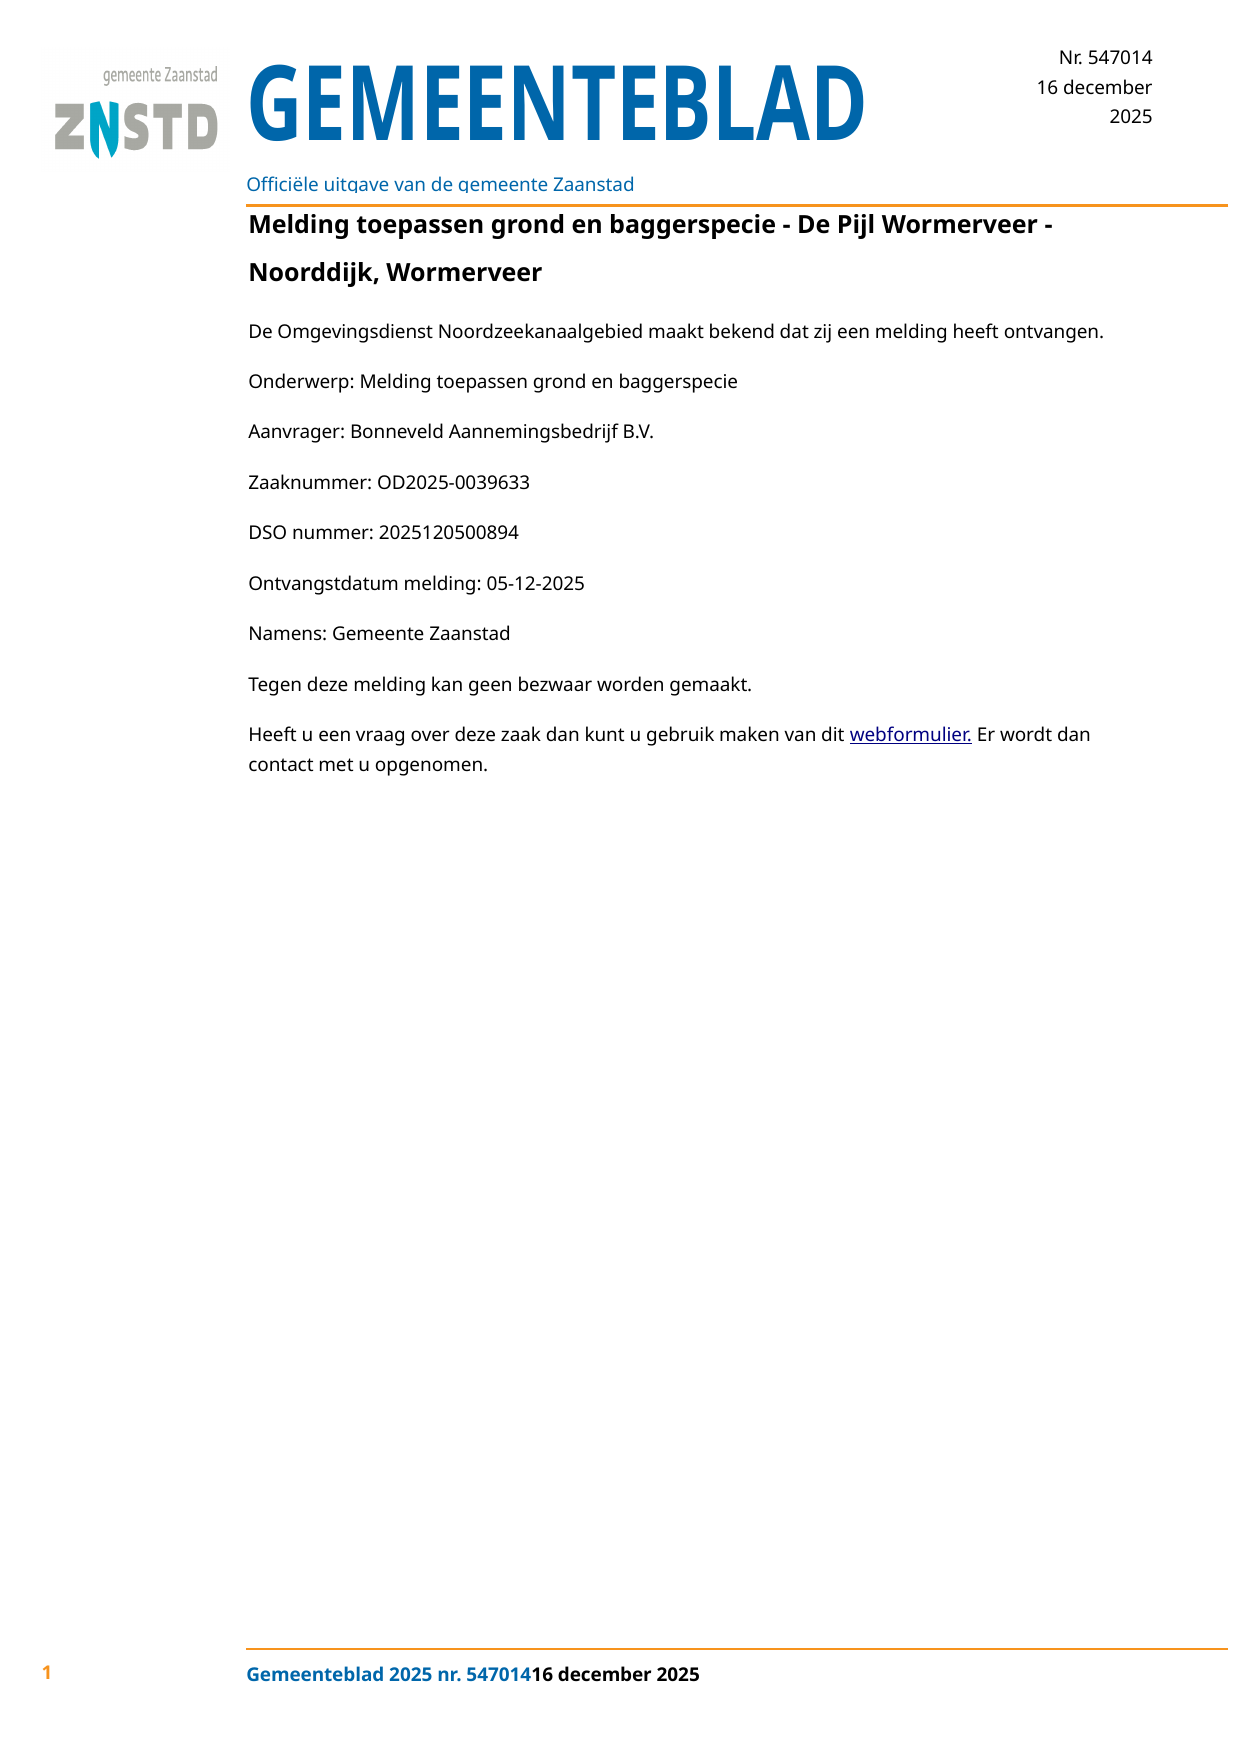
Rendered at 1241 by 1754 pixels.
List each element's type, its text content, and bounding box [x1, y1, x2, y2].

picture [41, 47, 231, 172]
text Zaaknummer: OD2025-0039633 [248, 469, 1152, 495]
text Heeft u een vraag over deze zaak dan kunt u gebruik maken van dit webformulier. Er wordt dan contact met u opgenomen. [248, 721, 1152, 777]
text Aanvrager: Bonneveld Aannemingsbedrijf B.V. [248, 419, 1152, 444]
text Melding toepassen grond en baggerspecie - De Pijl Wormerveer - Noorddijk, Wormerveer [248, 207, 1152, 288]
text Ontvangstdatum melding: 05-12-2025 [248, 570, 1152, 596]
text Namens: Gemeente Zaanstad [248, 620, 1152, 646]
text DSO nummer: 2025120500894 [248, 519, 1152, 545]
text Tegen deze melding kan geen bezwaar worden gemaakt. [248, 671, 1152, 697]
text Onderwerp: Melding toepassen grond en baggerspecie [248, 368, 1152, 394]
text De Omgevingsdienst Noordzeekanaalgebied maakt bekend dat zij een melding heeft ontvangen. [248, 318, 1152, 344]
